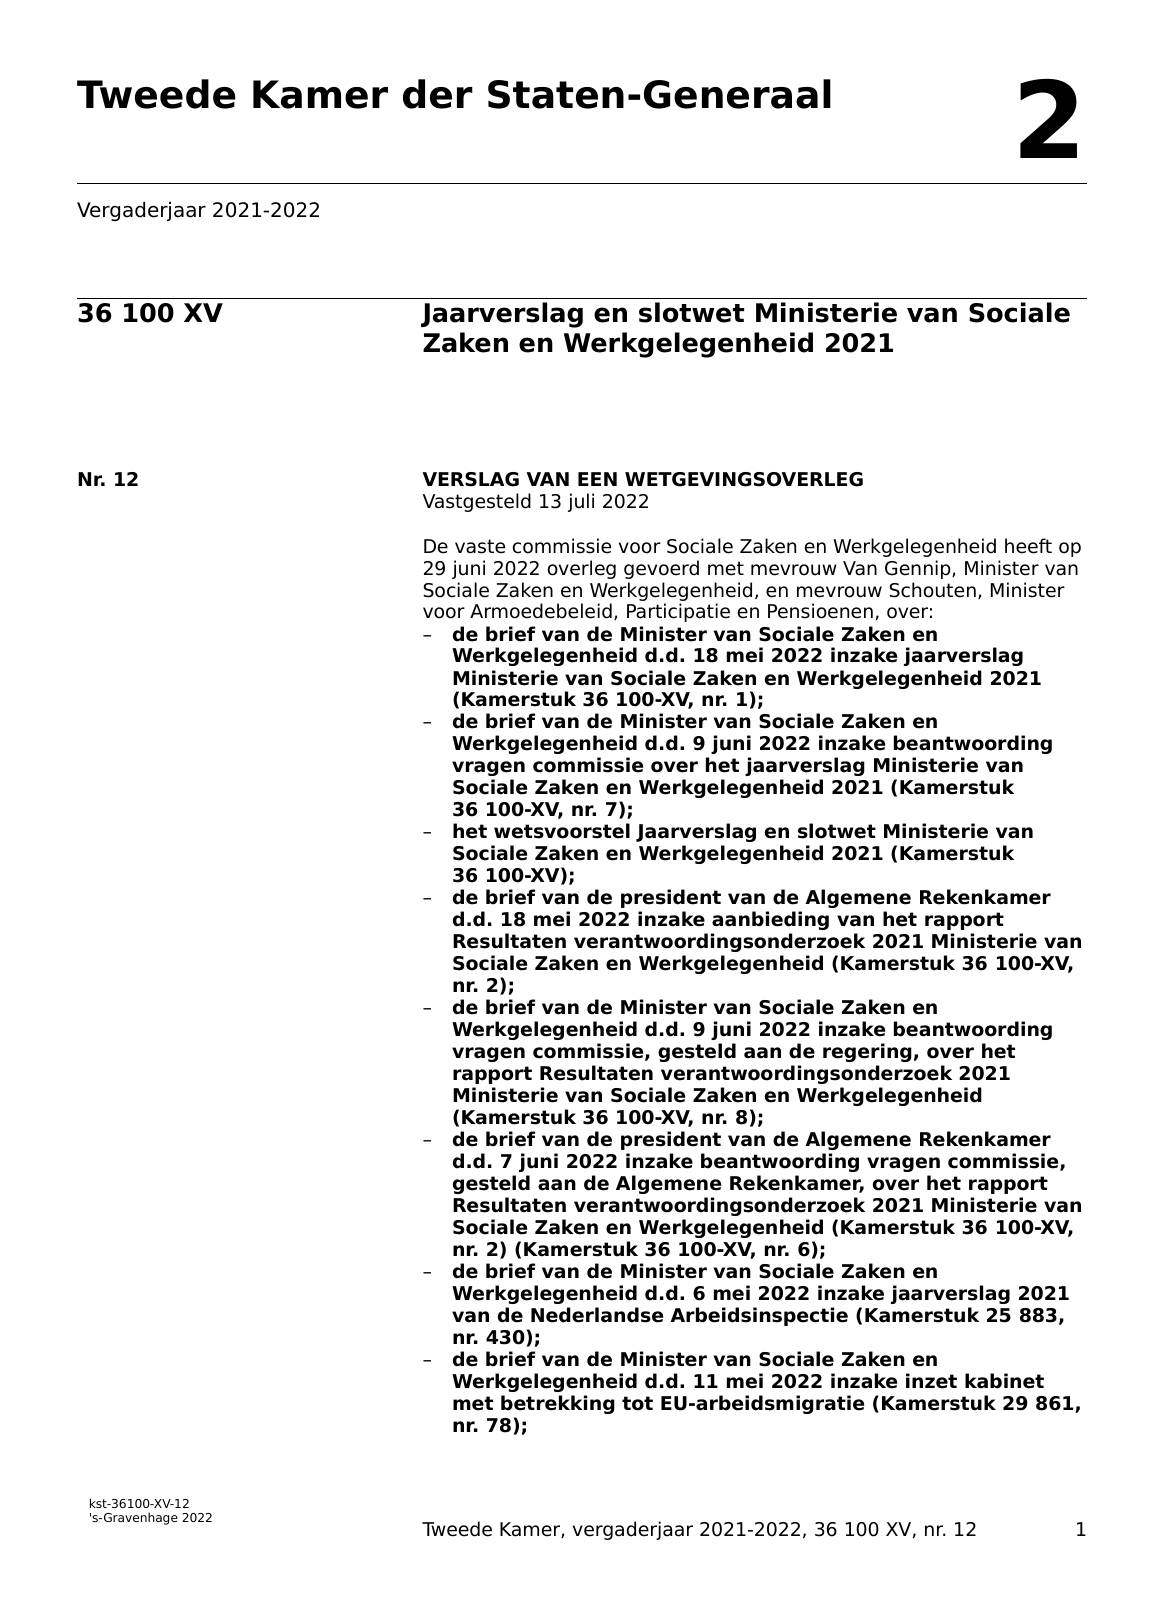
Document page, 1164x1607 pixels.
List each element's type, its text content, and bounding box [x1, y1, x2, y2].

text – de brief van de Minister van Sociale Zaken en Werkgelegenheid d.d. 6 mei 2022 inzake jaarverslag 2021 van de Nederlandse Arbeidsinspectie (Kamerstuk 25 883, nr. 430); [422, 1261, 1087, 1349]
table_header Tweede Kamer der Staten-Generaal [77, 59, 886, 183]
subtitle Nr. 12 VERSLAG VAN EEN WETGEVINGSOVERLEG [77, 469, 1087, 491]
subtitle 36 100 XV Jaarverslag en slotwet Ministerie van Sociale Zaken en Werkgelegenheid 2021 [77, 299, 1087, 358]
text kst-36100-XV-12 [88, 1497, 323, 1511]
text – de brief van de president van de Algemene Rekenkamer d.d. 7 juni 2022 inzake beantwoording vragen commissie, gesteld aan de Algemene Rekenkamer, over het rapport Resultaten verantwoordingsonderzoek 2021 Ministerie van Sociale Zaken en Werkgelegenheid (Kamerstuk 36 100-XV, nr. 2) (Kamerstuk 36 100-XV, nr. 6); [422, 1129, 1087, 1261]
text Vastgesteld 13 juli 2022 [422, 491, 1087, 513]
text – de brief van de president van de Algemene Rekenkamer d.d. 18 mei 2022 inzake aanbieding van het rapport Resultaten verantwoordingsonderzoek 2021 Ministerie van Sociale Zaken en Werkgelegenheid (Kamerstuk 36 100-XV, nr. 2); [422, 887, 1087, 997]
text – het wetsvoorstel Jaarverslag en slotwet Ministerie van Sociale Zaken en Werkgelegenheid 2021 (Kamerstuk 36 100-XV); [422, 821, 1087, 887]
text 's-Gravenhage 2022 [88, 1511, 323, 1525]
text De vaste commissie voor Sociale Zaken en Werkgelegenheid heeft op 29 juni 2022 overleg gevoerd met mevrouw Van Gennip, Minister van Sociale Zaken en Werkgelegenheid, en mevrouw Schouten, Minister voor Armoedebeleid, Participatie en Pensioenen, over: [422, 536, 1087, 623]
table_header 2 [886, 59, 1087, 183]
text – de brief van de Minister van Sociale Zaken en Werkgelegenheid d.d. 9 juni 2022 inzake beantwoording vragen commissie over het jaarverslag Ministerie van Sociale Zaken en Werkgelegenheid 2021 (Kamerstuk 36 100-XV, nr. 7); [422, 711, 1087, 821]
table_cell Vergaderjaar 2021-2022 [77, 184, 1087, 298]
text – de brief van de Minister van Sociale Zaken en Werkgelegenheid d.d. 18 mei 2022 inzake jaarverslag Ministerie van Sociale Zaken en Werkgelegenheid 2021 (Kamerstuk 36 100-XV, nr. 1); [422, 623, 1087, 711]
text – de brief van de Minister van Sociale Zaken en Werkgelegenheid d.d. 11 mei 2022 inzake inzet kabinet met betrekking tot EU-arbeidsmigratie (Kamerstuk 29 861, nr. 78); [422, 1349, 1087, 1437]
text – de brief van de Minister van Sociale Zaken en Werkgelegenheid d.d. 9 juni 2022 inzake beantwoording vragen commissie, gesteld aan de regering, over het rapport Resultaten verantwoordingsonderzoek 2021 Ministerie van Sociale Zaken en Werkgelegenheid (Kamerstuk 36 100-XV, nr. 8); [422, 997, 1087, 1129]
